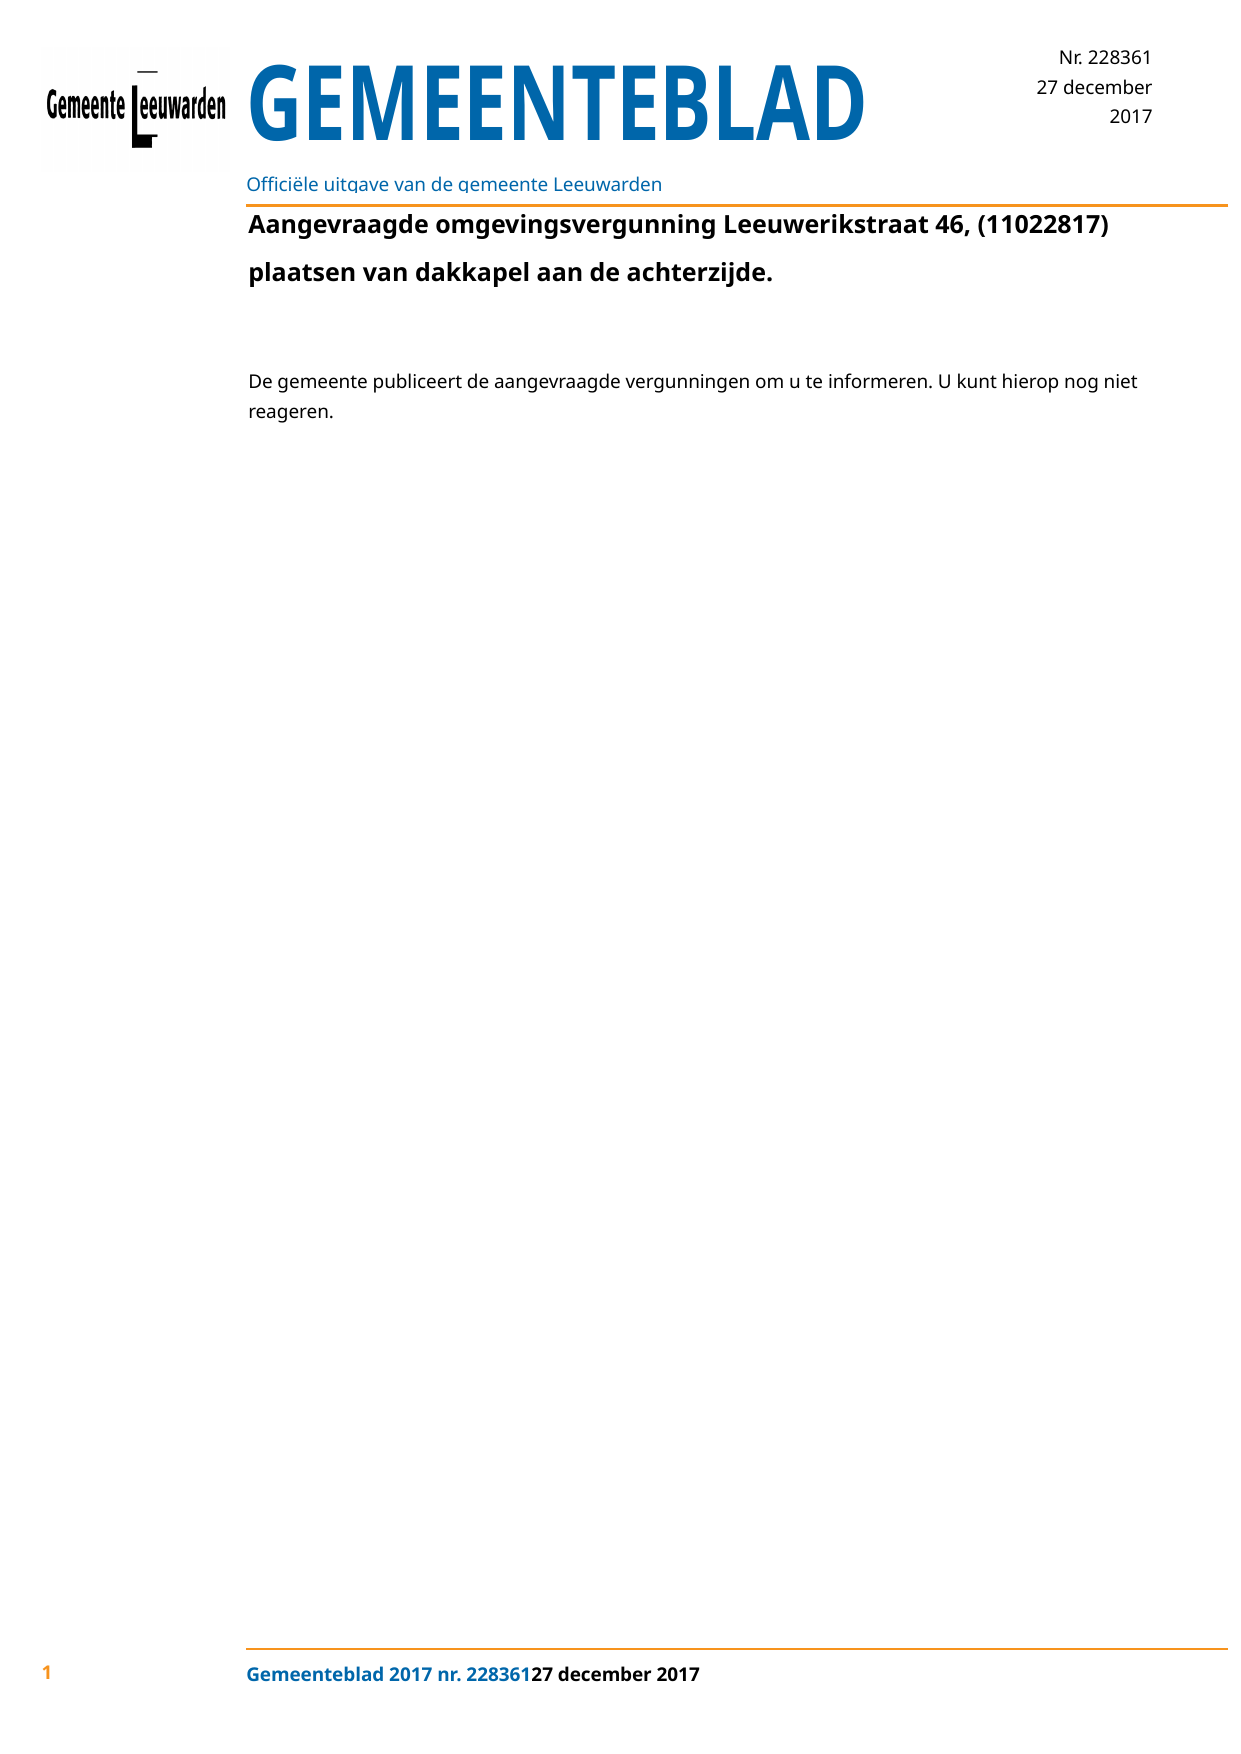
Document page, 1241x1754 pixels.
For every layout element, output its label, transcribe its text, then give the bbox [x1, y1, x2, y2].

picture [41, 47, 231, 172]
text Aangevraagde omgevingsvergunning Leeuwerikstraat 46, (11022817) plaatsen van dakkapel aan de achterzijde. [248, 207, 1152, 288]
text De gemeente publiceert de aangevraagde vergunningen om u te informeren. U kunt hierop nog niet reageren. [248, 368, 1152, 424]
